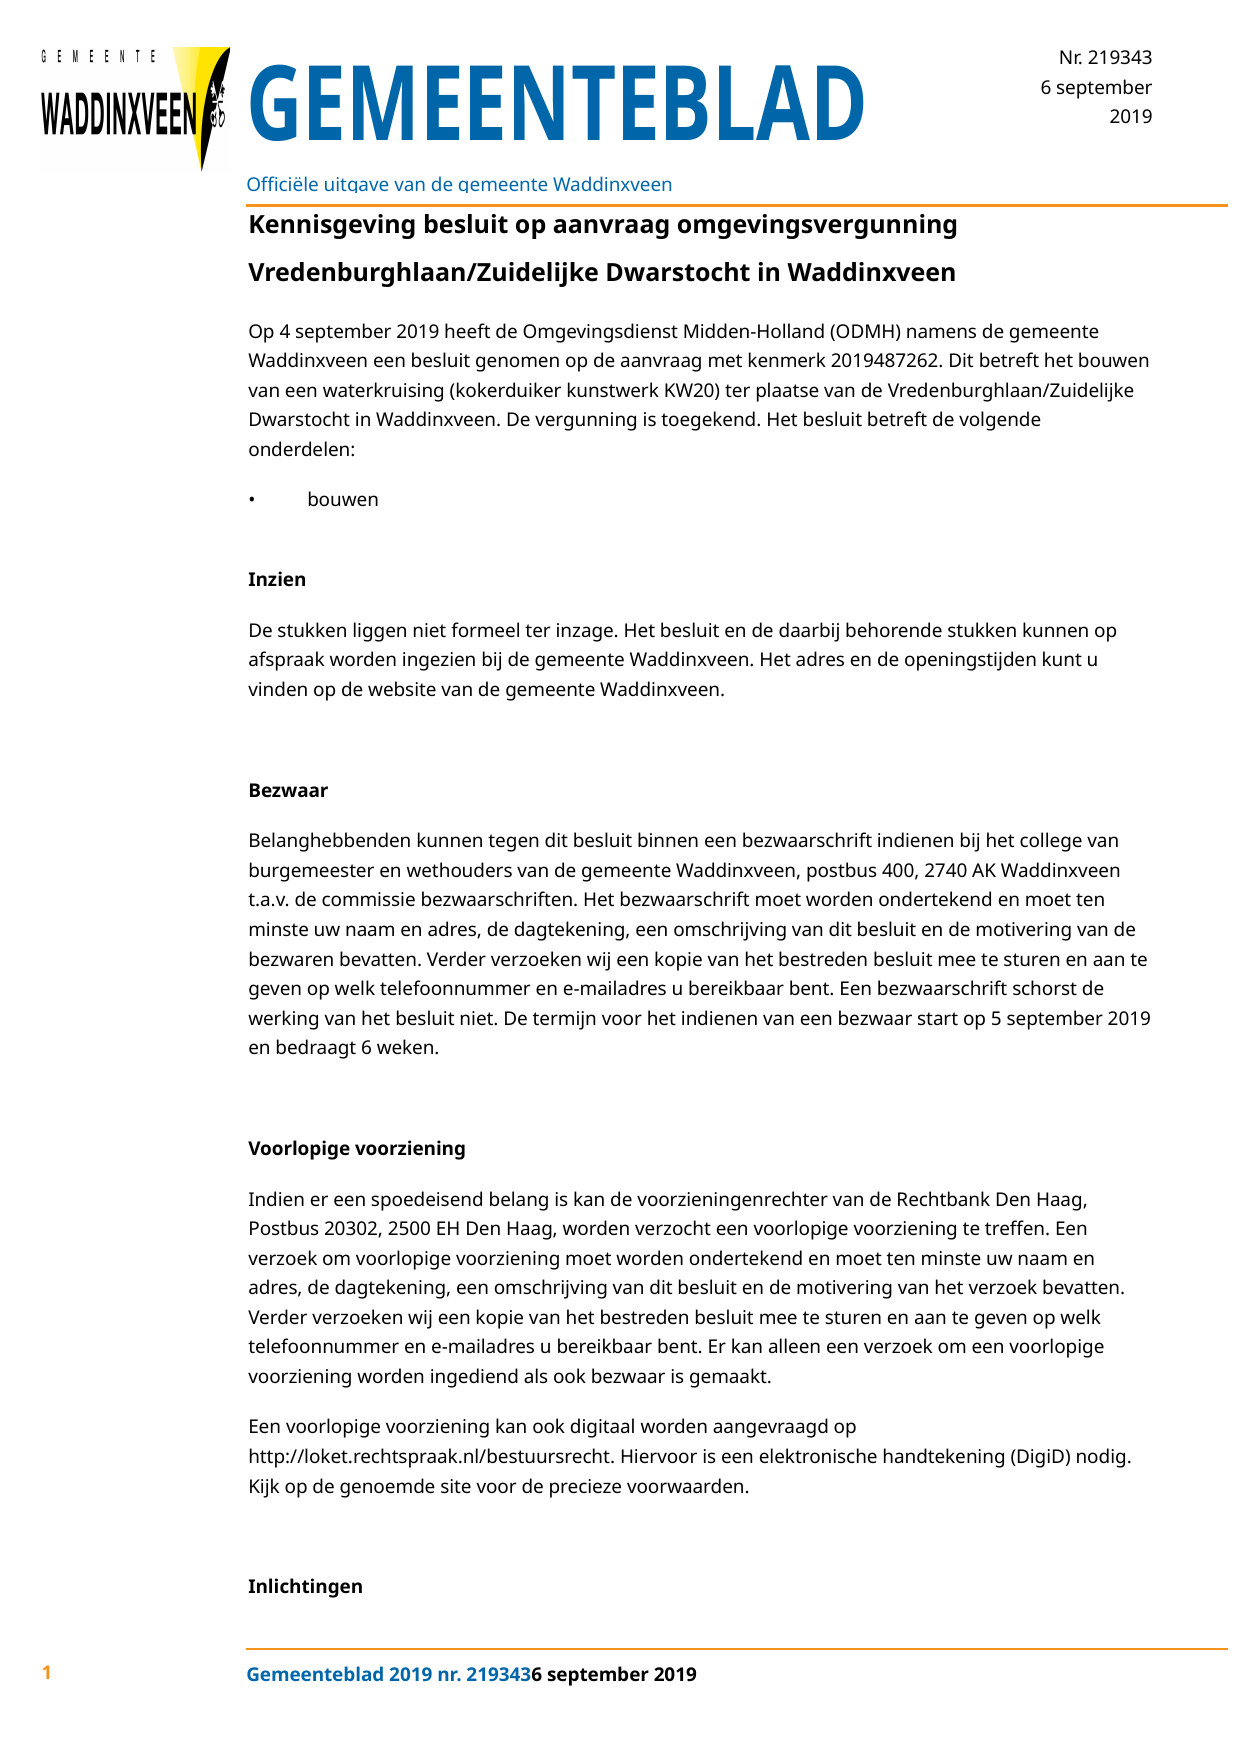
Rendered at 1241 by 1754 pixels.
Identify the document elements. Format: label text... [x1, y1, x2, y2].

text Een voorlopige voorziening kan ook digitaal worden aangevraagd op http://loket.rechtspraak.nl/bestuursrecht. Hiervoor is een elektronische handtekening (DigiD) nodig. Kijk op de genoemde site voor de precieze voorwaarden. [248, 1414, 1152, 1499]
text Bezwaar [248, 777, 1152, 803]
text Kennisgeving besluit op aanvraag omgevingsvergunning Vredenburghlaan/Zuidelijke Dwarstocht in Waddinxveen [248, 207, 1152, 288]
picture [41, 47, 231, 172]
list bouwen [248, 487, 1152, 512]
text Indien er een spoedeisend belang is kan de voorzieningenrechter van de Rechtbank Den Haag, Postbus 20302, 2500 EH Den Haag, worden verzocht een voorlopige voorziening te treffen. Een verzoek om voorlopige voorziening moet worden ondertekend en moet ten minste uw naam en adres, de dagtekening, een omschrijving van dit besluit en de motivering van het verzoek bevatten. Verder verzoeken wij een kopie van het bestreden besluit mee te sturen en aan te geven op welk telefoonnummer en e-mailadres u bereikbaar bent. Er kan alleen een verzoek om een voorlopige voorziening worden ingediend als ook bezwaar is gemaakt. [248, 1186, 1152, 1389]
text Inzien [248, 567, 1152, 592]
text Op 4 september 2019 heeft de Omgevingsdienst Midden-Holland (ODMH) namens de gemeente Waddinxveen een besluit genomen op de aanvraag met kenmerk 2019487262. Dit betreft het bouwen van een waterkruising (kokerduiker kunstwerk KW20) ter plaatse van de Vredenburghlaan/Zuidelijke Dwarstocht in Waddinxveen. De vergunning is toegekend. Het besluit betreft de volgende onderdelen: [248, 318, 1152, 462]
text De stukken liggen niet formeel ter inzage. Het besluit en de daarbij behorende stukken kunnen op afspraak worden ingezien bij de gemeente Waddinxveen. Het adres en de openingstijden kunt u vinden op de website van de gemeente Waddinxveen. [248, 617, 1152, 702]
text Belanghebbenden kunnen tegen dit besluit binnen een bezwaarschrift indienen bij het college van burgemeester en wethouders van de gemeente Waddinxveen, postbus 400, 2740 AK Waddinxveen t.a.v. de commissie bezwaarschriften. Het bezwaarschrift moet worden ondertekend en moet ten minste uw naam en adres, de dagtekening, een omschrijving van dit besluit en de motivering van de bezwaren bevatten. Verder verzoeken wij een kopie van het bestreden besluit mee te sturen en aan te geven op welk telefoonnummer en e-mailadres u bereikbaar bent. Een bezwaarschrift schorst de werking van het besluit niet. De termijn voor het indienen van een bezwaar start op 5 september 2019 en bedraagt 6 weken. [248, 827, 1152, 1060]
text Voorlopige voorziening [248, 1135, 1152, 1161]
text Inlichtingen [248, 1574, 1152, 1599]
